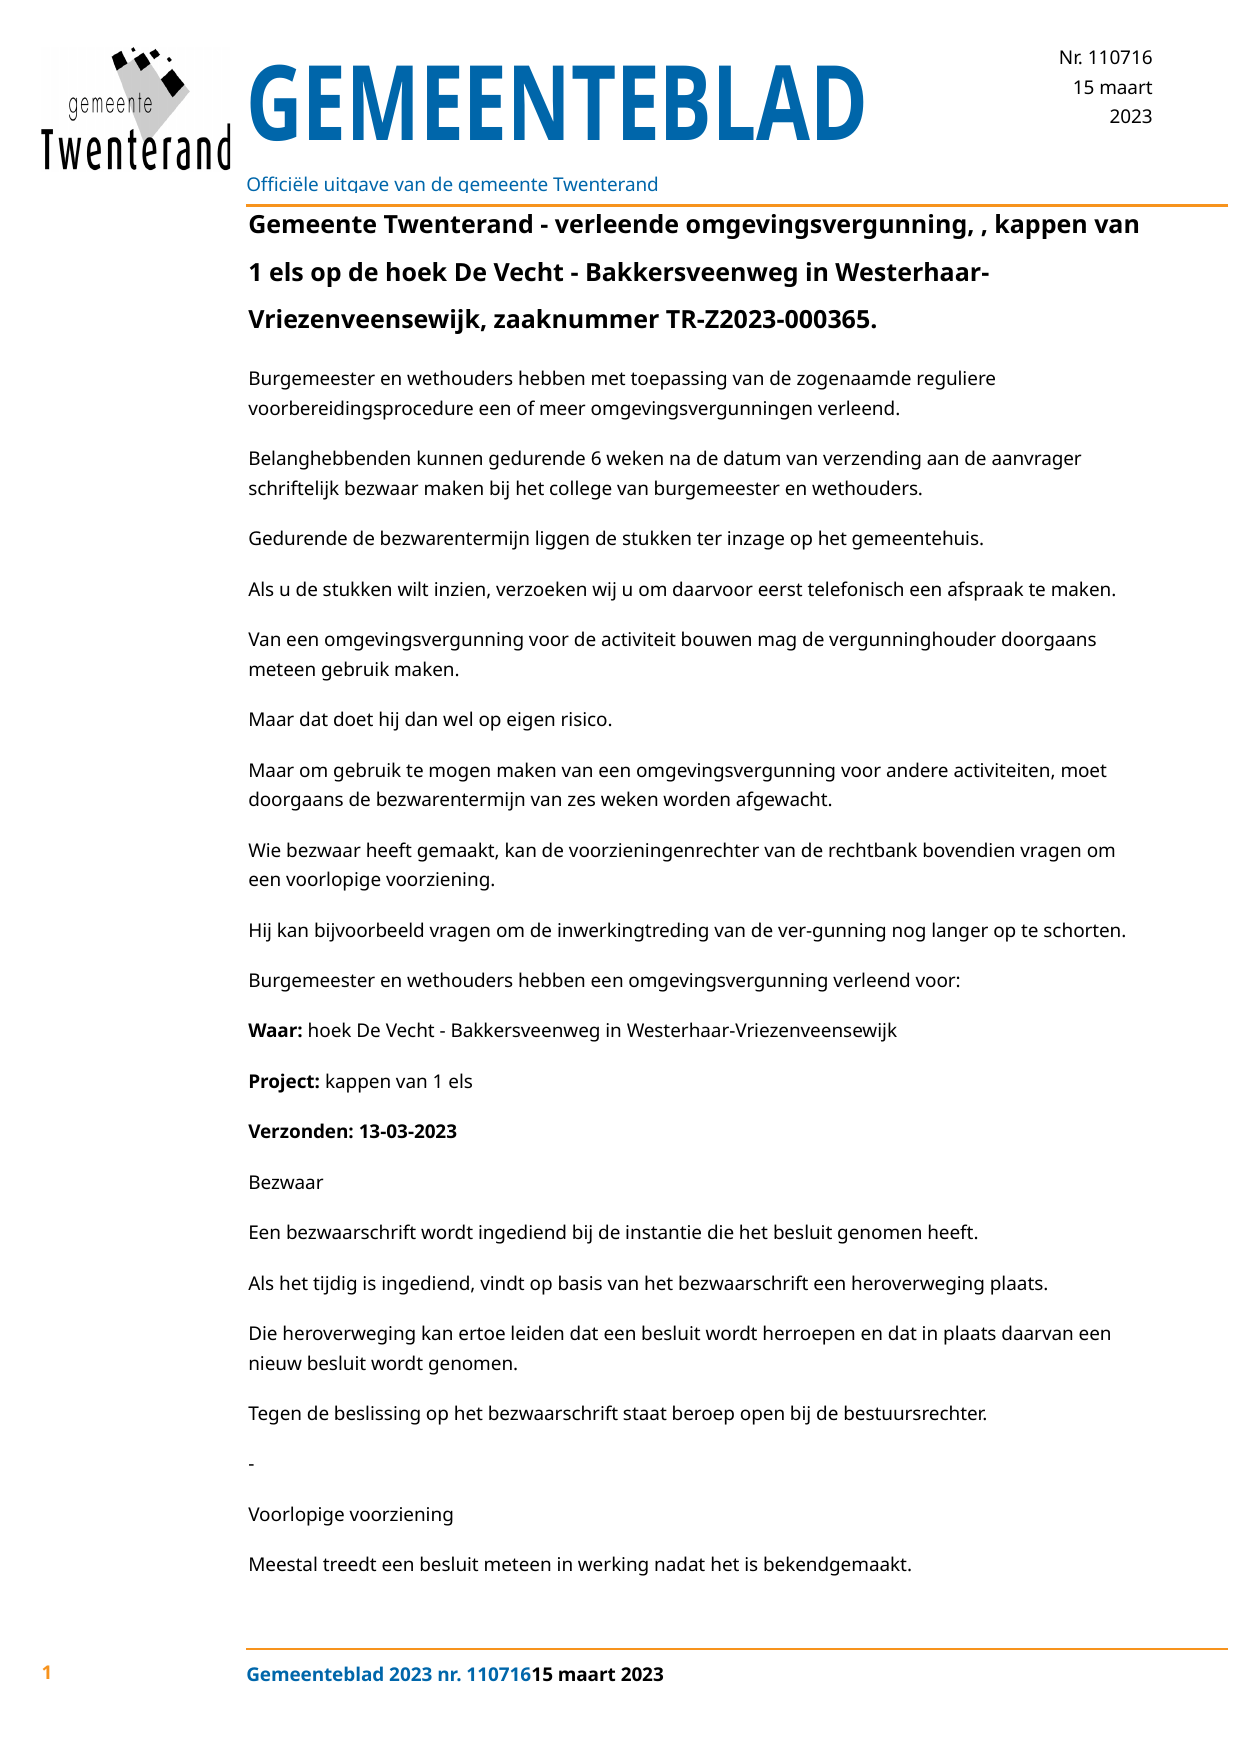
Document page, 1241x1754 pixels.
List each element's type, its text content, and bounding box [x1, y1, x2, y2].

text Burgemeester en wethouders hebben met toepassing van de zogenaamde reguliere voorbereidingsprocedure een of meer omgevingsvergunningen verleend. [248, 366, 1152, 421]
text Wie bezwaar heeft gemaakt, kan de voorzieningenrechter van de rechtbank bovendien vragen om een voorlopige voorziening. [248, 837, 1152, 892]
text Van een omgevingsvergunning voor de activiteit bouwen mag de vergunninghouder doorgaans meteen gebruik maken. [248, 626, 1152, 682]
text Maar dat doet hij dan wel op eigen risico. [248, 706, 1152, 732]
picture [41, 47, 231, 172]
text Gemeente Twenterand - verleende omgevingsvergunning, , kappen van 1 els op de hoek De Vecht - Bakkersveenweg in Westerhaar-Vriezenveensewijk, zaaknummer TR-Z2023-000365. [248, 207, 1152, 336]
text Gedurende de bezwarentermijn liggen de stukken ter inzage op het gemeentehuis. [248, 526, 1152, 551]
text - [248, 1451, 1152, 1476]
text Die heroverweging kan ertoe leiden dat een besluit wordt herroepen en dat in plaats daarvan een nieuw besluit wordt genomen. [248, 1320, 1152, 1375]
text Belanghebbenden kunnen gedurende 6 weken na de datum van verzending aan de aanvrager schriftelijk bezwaar maken bij het college van burgemeester en wethouders. [248, 446, 1152, 501]
text Burgemeester en wethouders hebben een omgevingsvergunning verleend voor: [248, 967, 1152, 993]
text Waar: hoek De Vecht - Bakkersveenweg in Westerhaar-Vriezenveensewijk [248, 1018, 1152, 1043]
text Project: kappen van 1 els [248, 1068, 1152, 1094]
text Verzonden: 13-03-2023 [248, 1118, 1152, 1144]
text Voorlopige voorziening [248, 1501, 1152, 1527]
text Als u de stukken wilt inzien, verzoeken wij u om daarvoor eerst telefonisch een afspraak te maken. [248, 576, 1152, 602]
text Hij kan bijvoorbeeld vragen om de inwerkingtreding van de ver-gunning nog langer op te schorten. [248, 917, 1152, 942]
text Bezwaar [248, 1169, 1152, 1194]
text Tegen de beslissing op het bezwaarschrift staat beroep open bij de bestuursrechter. [248, 1400, 1152, 1426]
text Als het tijdig is ingediend, vindt op basis van het bezwaarschrift een heroverweging plaats. [248, 1270, 1152, 1295]
text Maar om gebruik te mogen maken van een omgevingsvergunning voor andere activiteiten, moet doorgaans de bezwarentermijn van zes weken worden afgewacht. [248, 757, 1152, 812]
text Meestal treedt een besluit meteen in werking nadat het is bekendgemaakt. [248, 1551, 1152, 1577]
text Een bezwaarschrift wordt ingediend bij de instantie die het besluit genomen heeft. [248, 1219, 1152, 1245]
